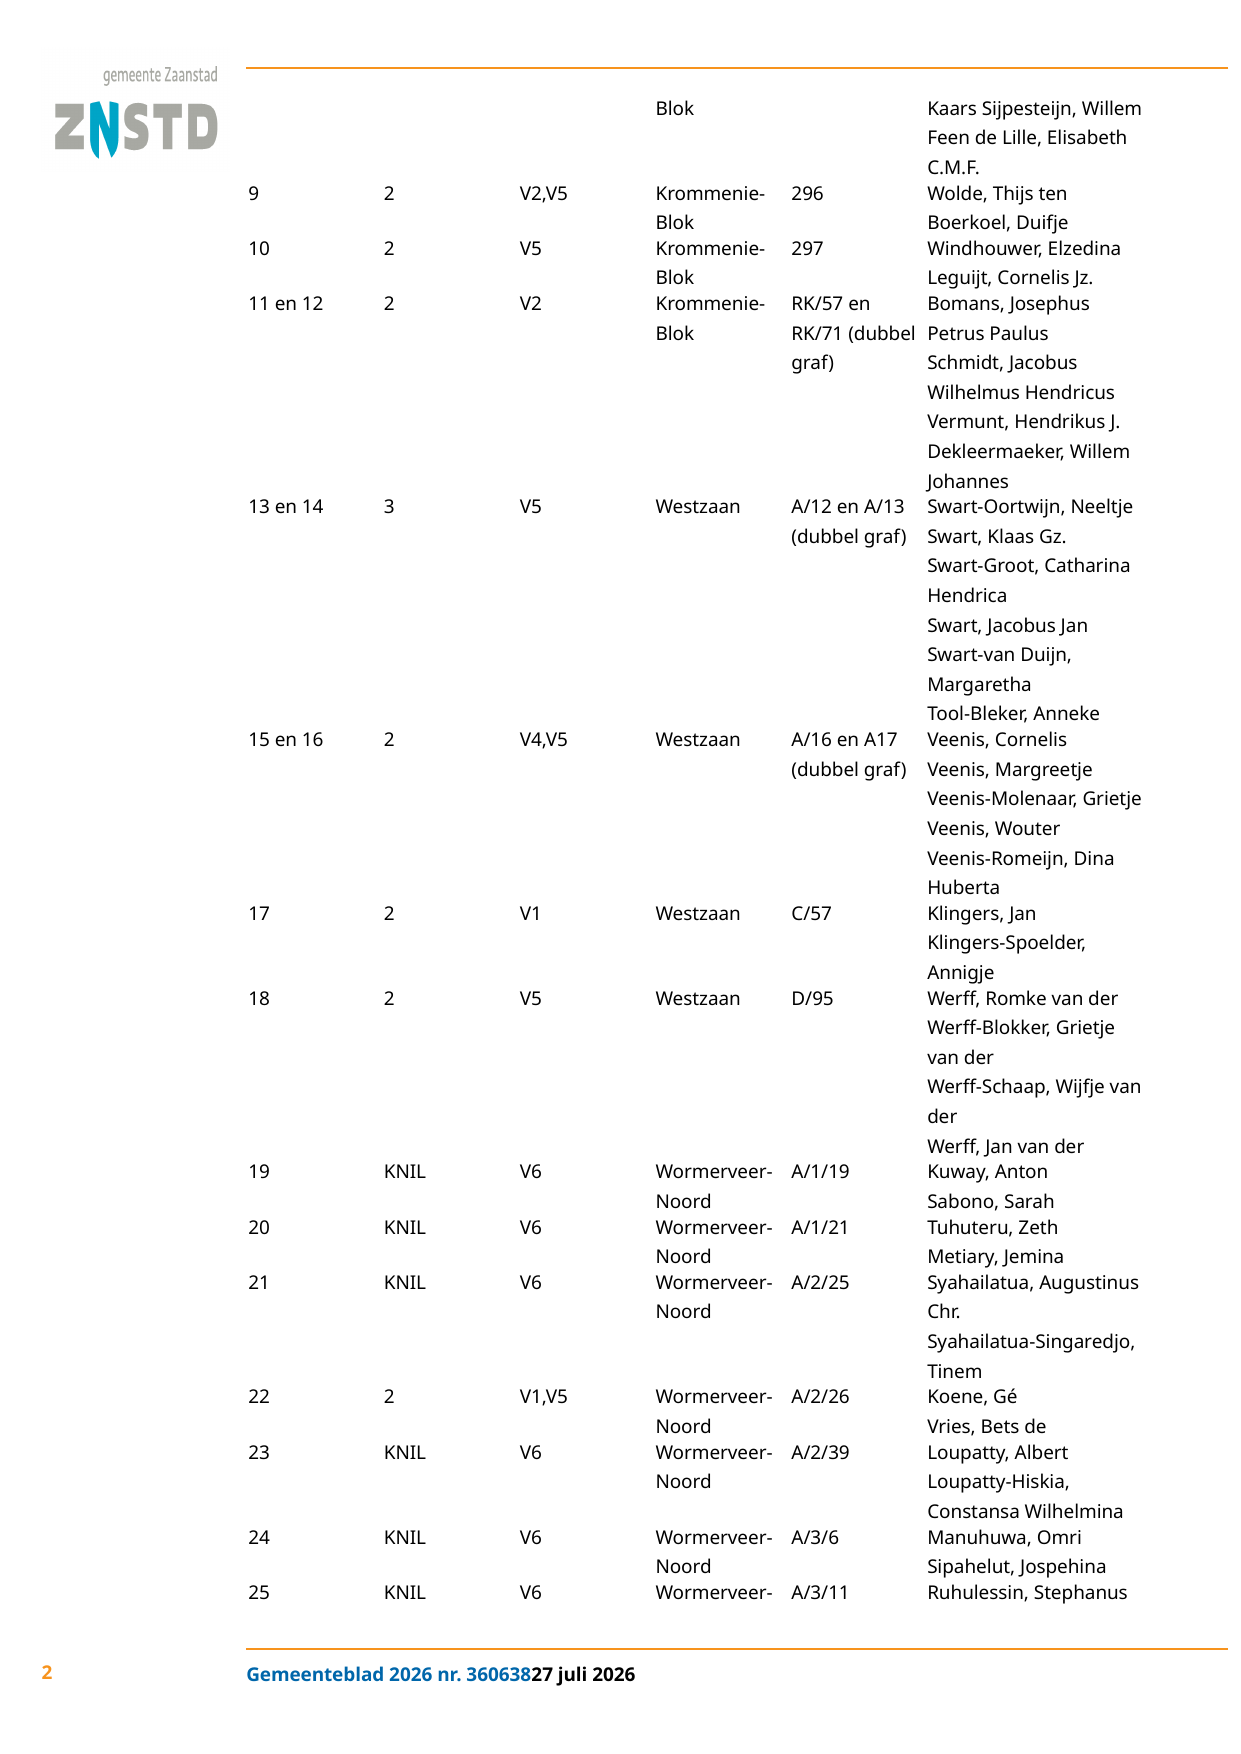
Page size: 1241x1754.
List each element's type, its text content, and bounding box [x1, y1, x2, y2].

table_cell Wormerveer-Noord [655, 1384, 791, 1439]
table_cell 2 [384, 1384, 519, 1439]
table_cell A/12 en A/13 (dubbel graf) [791, 494, 927, 726]
table_cell V6 [520, 1579, 655, 1605]
table_cell 18 [248, 985, 384, 1158]
table_cell A/2/39 [791, 1439, 927, 1524]
table_cell 2 [384, 180, 519, 235]
table_cell A/2/25 [791, 1269, 927, 1384]
table_cell [384, 95, 519, 180]
table_cell Krommenie-Blok [655, 235, 791, 290]
table_cell KNIL [384, 1439, 519, 1524]
table_cell 25 [248, 1579, 384, 1605]
table_cell V2,V5 [520, 180, 655, 235]
table_cell Wormerveer-Noord [655, 1214, 791, 1269]
table_cell 296 [791, 180, 927, 235]
table_cell 2 [384, 290, 519, 493]
table_cell 15 en 16 [248, 726, 384, 900]
table_cell 9 [248, 180, 384, 235]
table_cell A/2/26 [791, 1384, 927, 1439]
table_cell Wolde, Thijs ten Boerkoel, Duifje [927, 180, 1152, 235]
table_cell A/3/11 [791, 1579, 927, 1605]
table_cell Loupatty, Albert Loupatty-Hiskia, Constansa Wilhelmina [927, 1439, 1152, 1524]
table_cell 22 [248, 1384, 384, 1439]
table_cell A/1/21 [791, 1214, 927, 1269]
picture [41, 47, 231, 172]
table_cell C/57 [791, 900, 927, 985]
table_cell V1 [520, 900, 655, 985]
table_cell 3 [384, 494, 519, 726]
table_cell [520, 95, 655, 180]
table_cell Bomans, Josephus Petrus Paulus Schmidt, Jacobus Wilhelmus Hendricus Vermunt, Hendrikus J. Dekleermaeker, Willem Johannes [927, 290, 1152, 493]
table_cell Krommenie-Blok [655, 290, 791, 493]
table_cell D/95 [791, 985, 927, 1158]
table_cell V6 [520, 1269, 655, 1384]
table_cell V1,V5 [520, 1384, 655, 1439]
table_cell Syahailatua, Augustinus Chr. Syahailatua-Singaredjo, Tinem [927, 1269, 1152, 1384]
table_cell KNIL [384, 1159, 519, 1214]
table_cell Manuhuwa, Omri Sipahelut, Jospehina [927, 1524, 1152, 1579]
table_cell 2 [384, 900, 519, 985]
table_cell V5 [520, 235, 655, 290]
table_cell Westzaan [655, 900, 791, 985]
table_cell Wormerveer- [655, 1579, 791, 1605]
table_cell A/1/19 [791, 1159, 927, 1214]
table_cell Wormerveer-Noord [655, 1439, 791, 1524]
table_cell KNIL [384, 1269, 519, 1384]
table_cell V6 [520, 1524, 655, 1579]
table_cell 297 [791, 235, 927, 290]
table_cell Westzaan [655, 985, 791, 1158]
table_cell 23 [248, 1439, 384, 1524]
table_cell Swart-Oortwijn, Neeltje Swart, Klaas Gz. Swart-Groot, Catharina Hendrica Swart, Jacobus Jan Swart-van Duijn, Margaretha Tool-Bleker, Anneke [927, 494, 1152, 726]
table_cell Veenis, Cornelis Veenis, Margreetje Veenis-Molenaar, Grietje Veenis, Wouter Veenis-Romeijn, Dina Huberta [927, 726, 1152, 900]
table_cell Wormerveer-Noord [655, 1524, 791, 1579]
table_cell V6 [520, 1214, 655, 1269]
table_cell KNIL [384, 1524, 519, 1579]
table_cell 21 [248, 1269, 384, 1384]
table_cell Wormerveer-Noord [655, 1159, 791, 1214]
table_cell V5 [520, 985, 655, 1158]
table_cell Krommenie-Blok [655, 180, 791, 235]
table_cell V2 [520, 290, 655, 493]
table_cell RK/57 en RK/71 (dubbel graf) [791, 290, 927, 493]
table_cell V4,V5 [520, 726, 655, 900]
table_cell Blok [655, 95, 791, 180]
table_cell Westzaan [655, 494, 791, 726]
table_cell [248, 95, 384, 180]
table_cell Werff, Romke van der Werff-Blokker, Grietje van der Werff-Schaap, Wijfje van der Werff, Jan van der [927, 985, 1152, 1158]
table_cell 17 [248, 900, 384, 985]
table_cell 20 [248, 1214, 384, 1269]
table_cell Klingers, Jan Klingers-Spoelder, Annigje [927, 900, 1152, 985]
table_cell 19 [248, 1159, 384, 1214]
table_cell V5 [520, 494, 655, 726]
table_cell KNIL [384, 1214, 519, 1269]
table_cell Kuway, Anton Sabono, Sarah [927, 1159, 1152, 1214]
table_cell 24 [248, 1524, 384, 1579]
table_cell A/3/6 [791, 1524, 927, 1579]
table_cell Westzaan [655, 726, 791, 900]
table_cell 10 [248, 235, 384, 290]
table_cell Wormerveer-Noord [655, 1269, 791, 1384]
table_cell Koene, Gé Vries, Bets de [927, 1384, 1152, 1439]
table_cell Tuhuteru, Zeth Metiary, Jemina [927, 1214, 1152, 1269]
table_cell V6 [520, 1439, 655, 1524]
table_cell KNIL [384, 1579, 519, 1605]
table_cell Windhouwer, Elzedina Leguijt, Cornelis Jz. [927, 235, 1152, 290]
table_cell [791, 95, 927, 180]
table_cell Kaars Sijpesteijn, Willem Feen de Lille, Elisabeth C.M.F. [927, 95, 1152, 180]
table_cell Ruhulessin, Stephanus [927, 1579, 1152, 1605]
table_cell V6 [520, 1159, 655, 1214]
table_cell 2 [384, 726, 519, 900]
table_cell 11 en 12 [248, 290, 384, 493]
table_cell 13 en 14 [248, 494, 384, 726]
table_cell 2 [384, 985, 519, 1158]
table_cell A/16 en A17 (dubbel graf) [791, 726, 927, 900]
table_cell 2 [384, 235, 519, 290]
